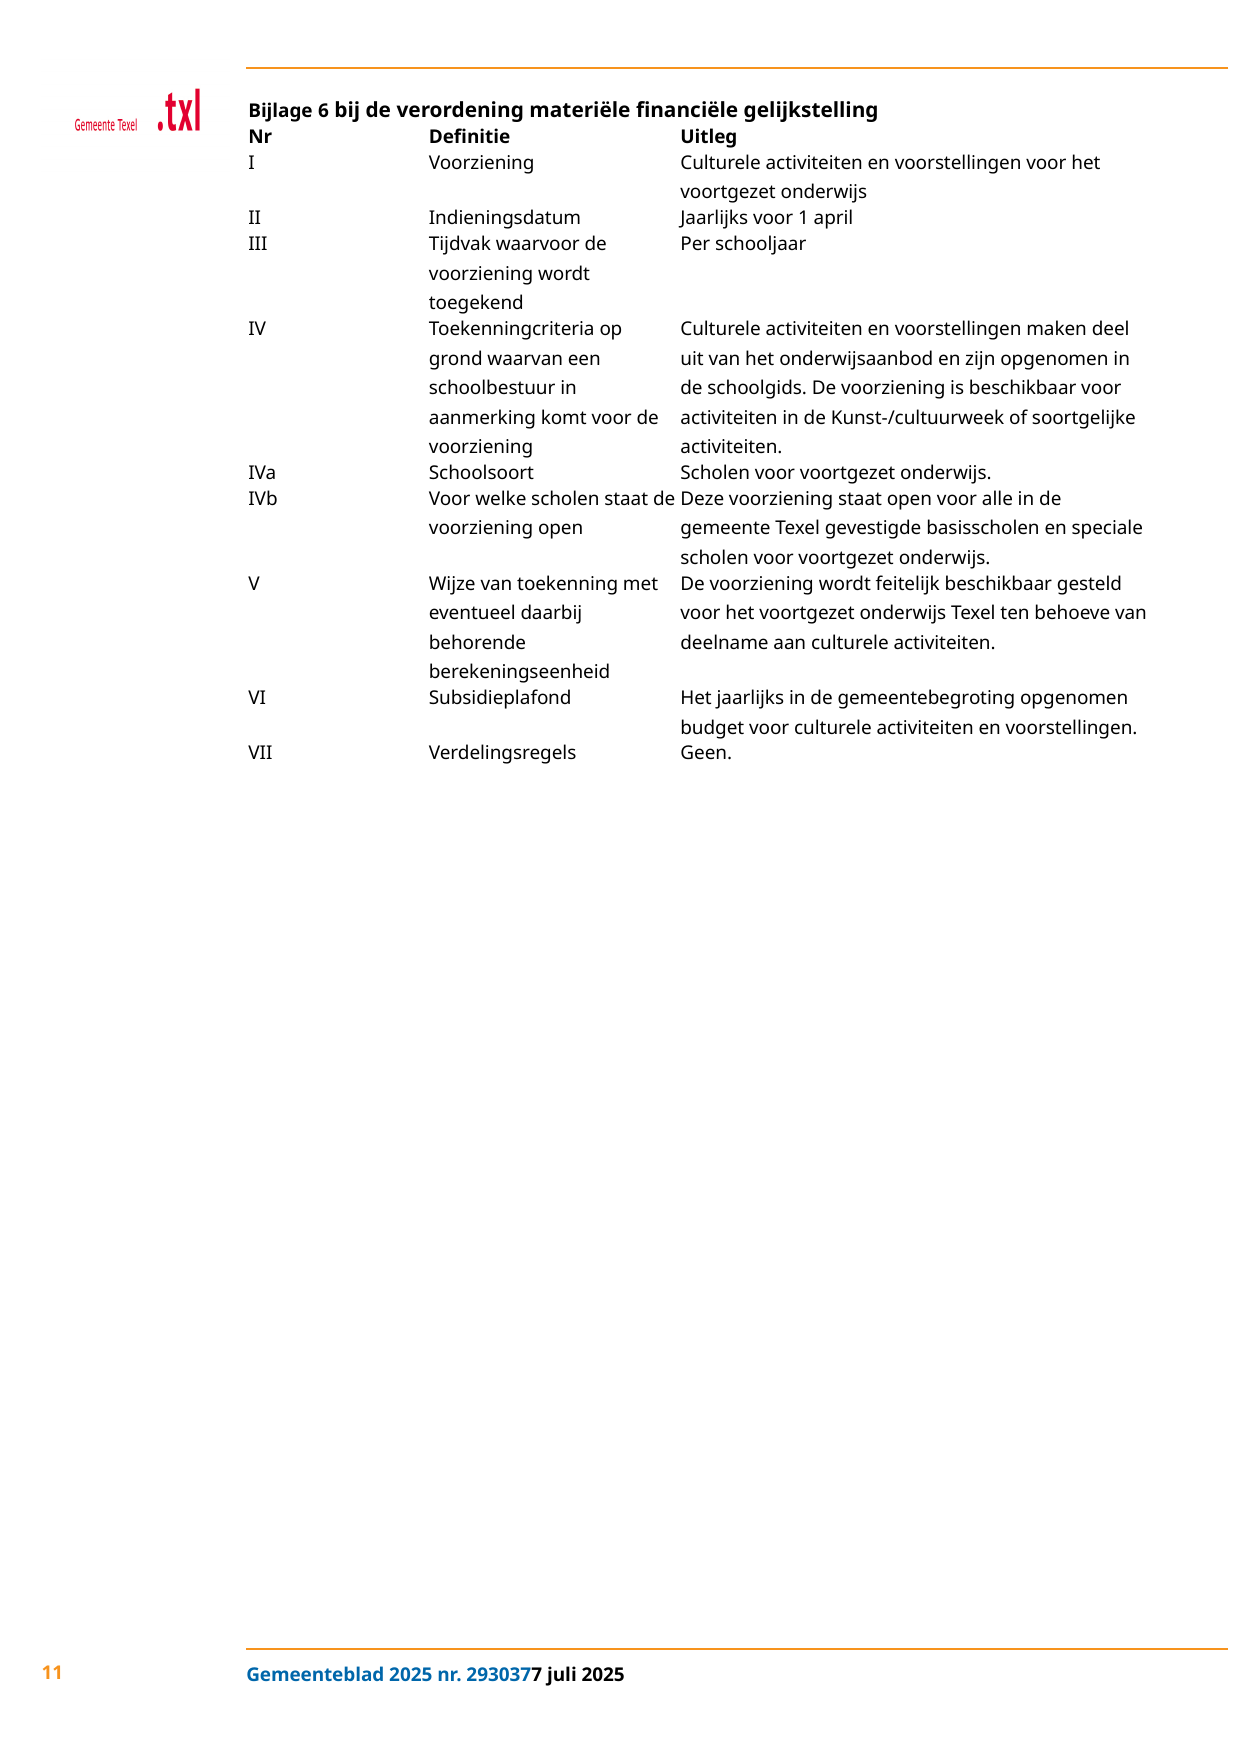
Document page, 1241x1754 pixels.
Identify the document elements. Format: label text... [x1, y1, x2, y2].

table_cell Voorziening [429, 149, 680, 204]
table_cell Geen. [680, 740, 1152, 765]
table_cell Voor welke scholen staat de voorziening open [429, 485, 680, 570]
table_cell Scholen voor voortgezet onderwijs. [680, 459, 1152, 485]
text Bijlage 6 bij de verordening materiële financiële gelijkstelling [248, 95, 1152, 123]
table_cell Per schooljaar [680, 230, 1152, 315]
table_cell I [248, 149, 429, 204]
table_cell Verdelingsregels [429, 740, 680, 765]
picture [41, 47, 231, 172]
table_header Definitie [429, 124, 680, 149]
table_cell V [248, 570, 429, 684]
table_cell IVb [248, 485, 429, 570]
table_header Uitleg [680, 124, 1152, 149]
table_cell De voorziening wordt feitelijk beschikbaar gesteld voor het voortgezet onderwijs Texel ten behoeve van deelname aan culturele activiteiten. [680, 570, 1152, 684]
table_header Nr [248, 124, 429, 149]
table_cell Jaarlijks voor 1 april [680, 205, 1152, 230]
table_cell Culturele activiteiten en voorstellingen voor het voortgezet onderwijs [680, 149, 1152, 204]
table_cell Toekenningcriteria op grond waarvan een schoolbestuur in aanmerking komt voor de voorziening [429, 315, 680, 459]
table_cell Subsidieplafond [429, 684, 680, 739]
table_cell Het jaarlijks in de gemeentebegroting opgenomen budget voor culturele activiteiten en voorstellingen. [680, 684, 1152, 739]
table_cell VII [248, 740, 429, 765]
table_cell Culturele activiteiten en voorstellingen maken deel uit van het onderwijsaanbod en zijn opgenomen in de schoolgids. De voorziening is beschikbaar voor activiteiten in de Kunst-/cultuurweek of soortgelijke activiteiten. [680, 315, 1152, 459]
table_cell IVa [248, 459, 429, 485]
table_cell IV [248, 315, 429, 459]
table_cell Wijze van toekenning met eventueel daarbij behorende berekeningseenheid [429, 570, 680, 684]
table_cell Schoolsoort [429, 459, 680, 485]
table_cell Tijdvak waarvoor de voorziening wordt toegekend [429, 230, 680, 315]
table_cell VI [248, 684, 429, 739]
table_cell Indieningsdatum [429, 205, 680, 230]
table_cell II [248, 205, 429, 230]
table_cell III [248, 230, 429, 315]
table_cell Deze voorziening staat open voor alle in de gemeente Texel gevestigde basisscholen en speciale scholen voor voortgezet onderwijs. [680, 485, 1152, 570]
